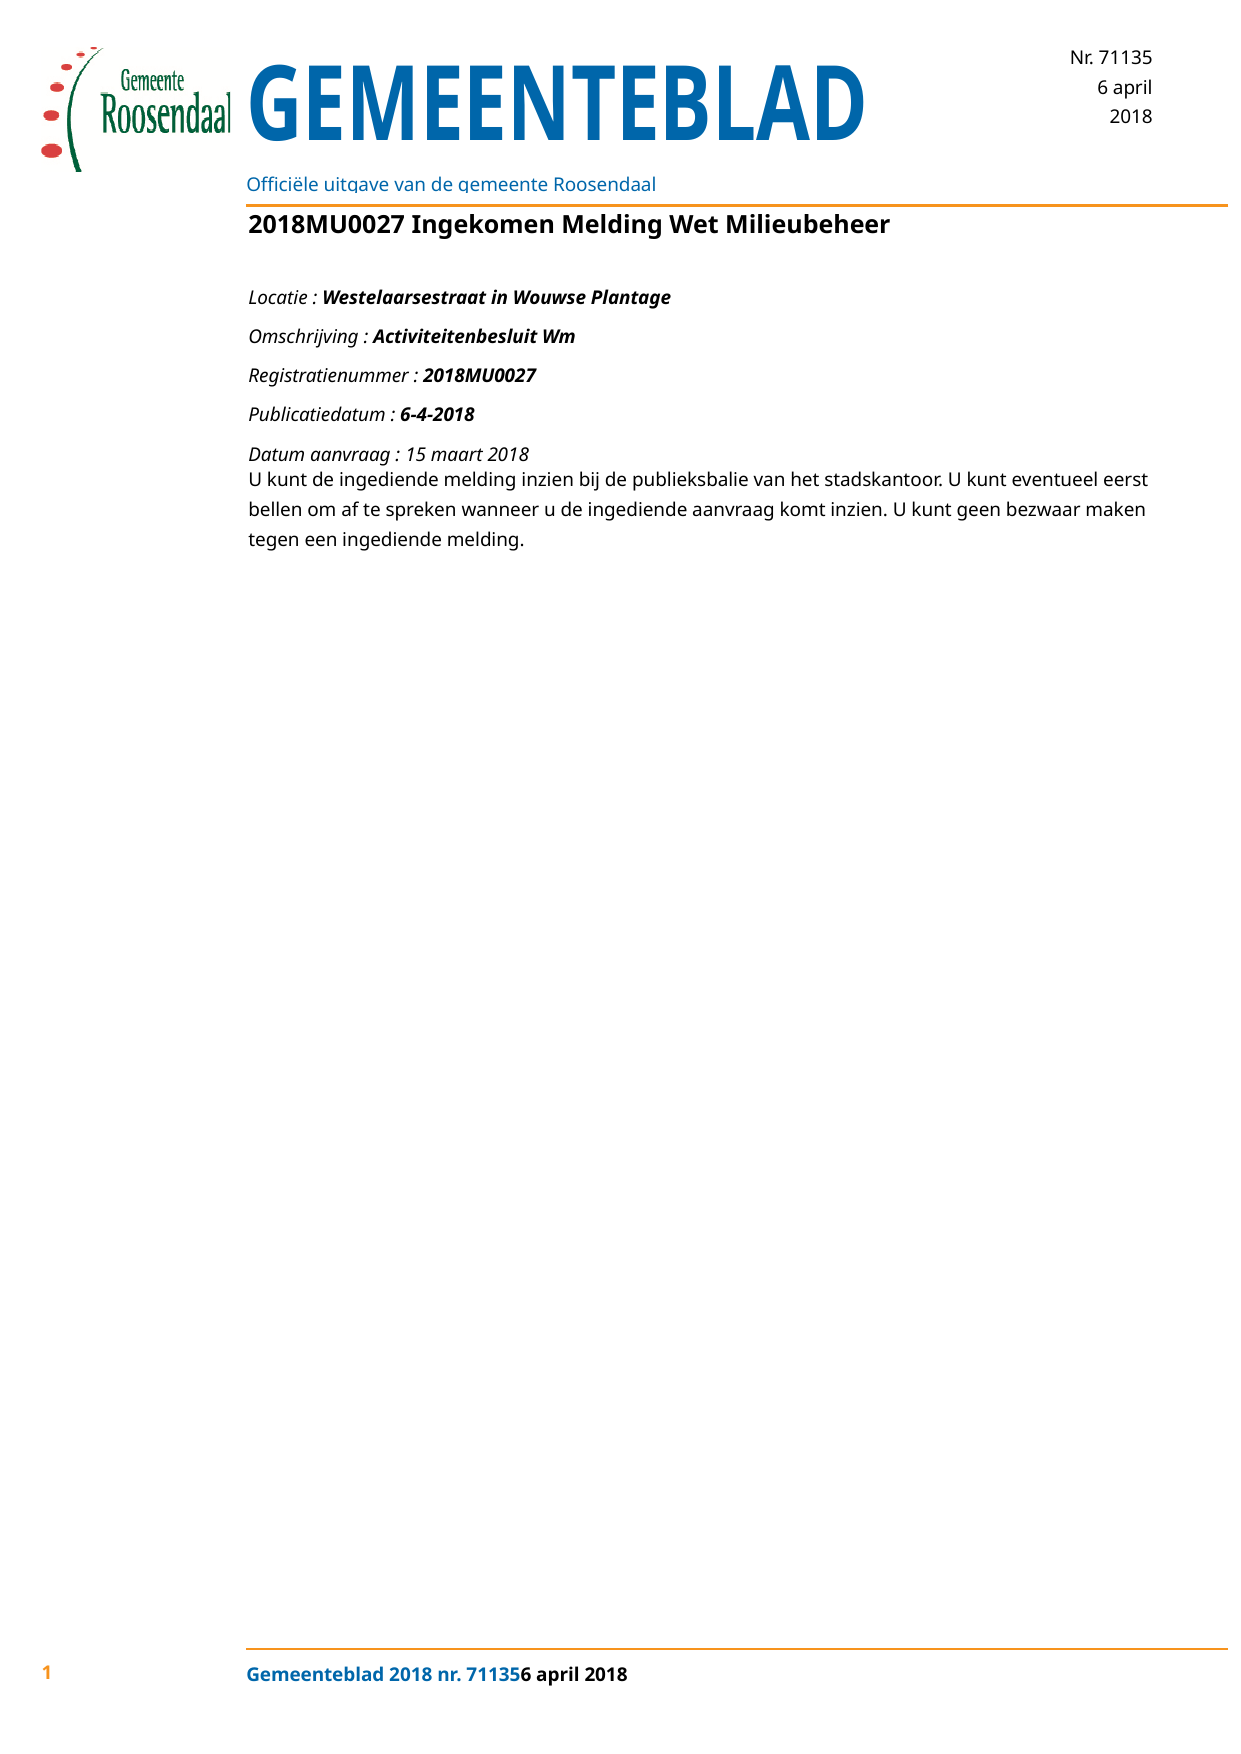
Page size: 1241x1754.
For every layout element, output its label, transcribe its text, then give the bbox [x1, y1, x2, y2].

text Locatie : Westelaarsestraat in Wouwse Plantage [248, 284, 1152, 309]
text Registratienummer : 2018MU0027 [248, 362, 1152, 388]
text Publicatiedatum : 6-4-2018 [248, 402, 1152, 427]
text Datum aanvraag : 15 maart 2018 [248, 441, 1152, 467]
text Omschrijving : Activiteitenbesluit Wm [248, 323, 1152, 349]
text 2018MU0027 Ingekomen Melding Wet Milieubeheer [248, 207, 1152, 241]
text U kunt de ingediende melding inzien bij de publieksbalie van het stadskantoor. U kunt eventueel eerst bellen om af te spreken wanneer u de ingediende aanvraag komt inzien. U kunt geen bezwaar maken tegen een ingediende melding. [248, 467, 1152, 552]
picture [41, 47, 231, 172]
